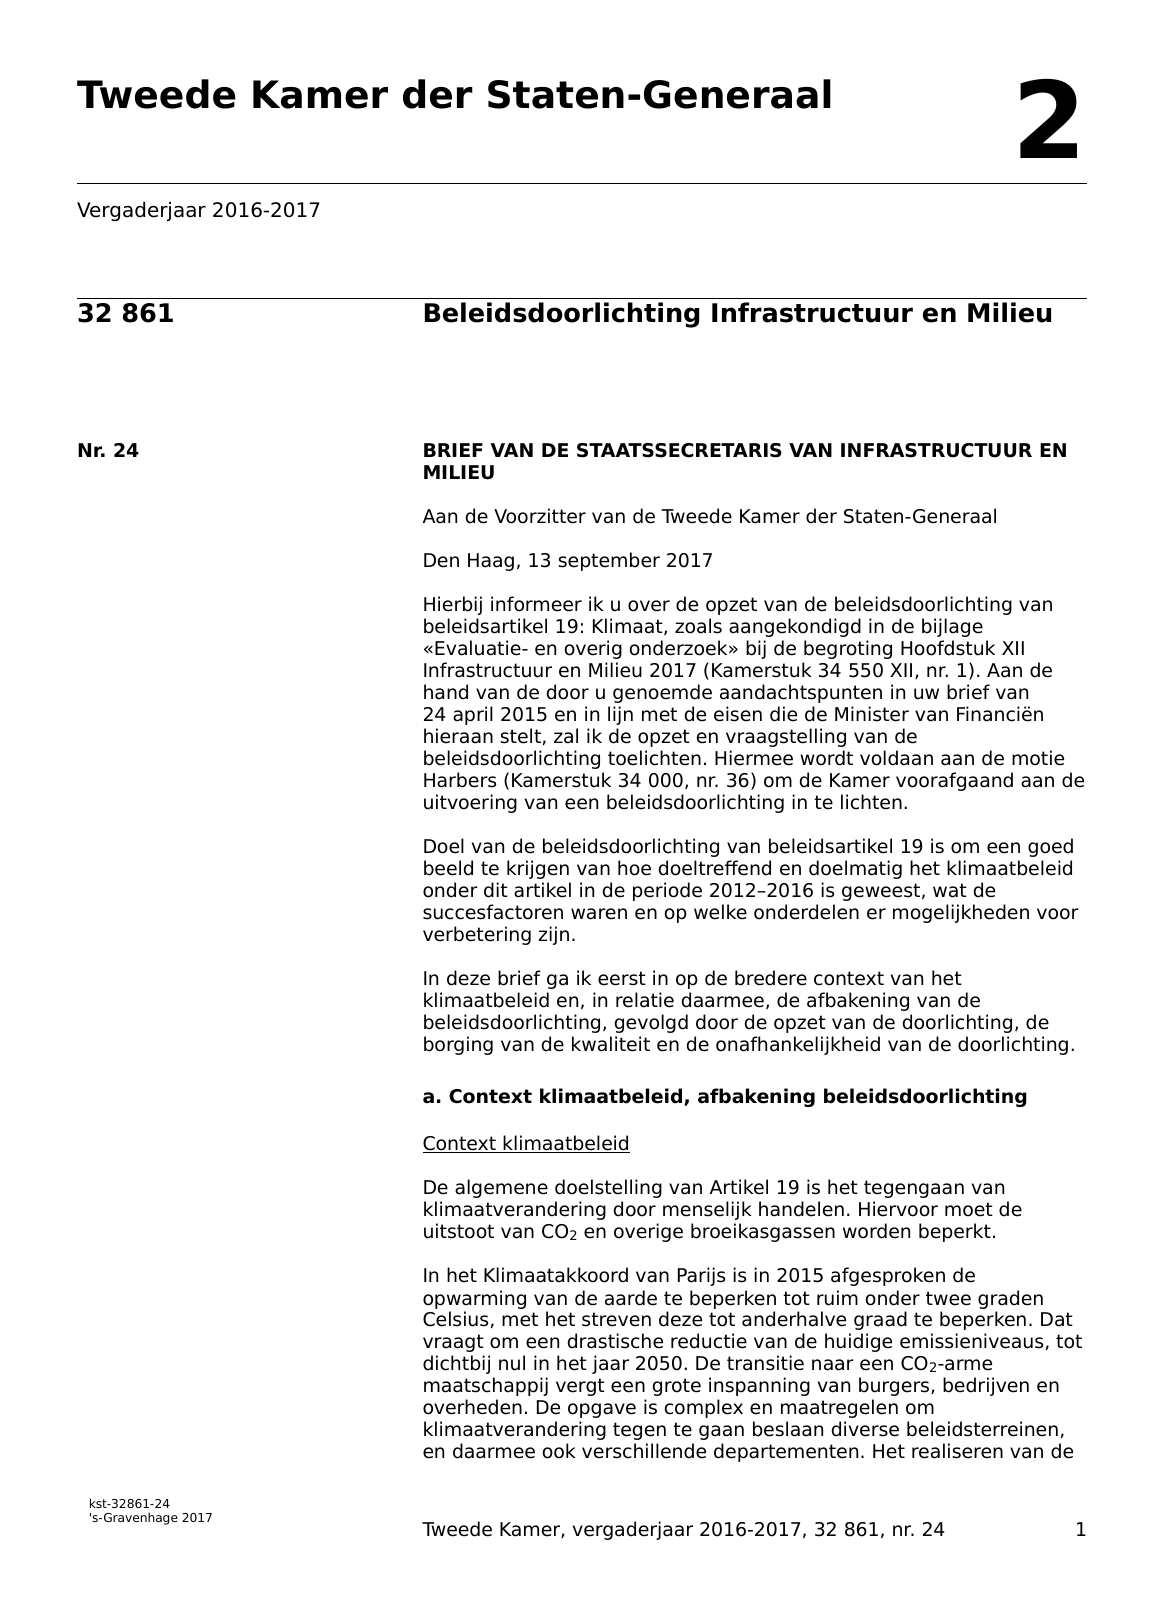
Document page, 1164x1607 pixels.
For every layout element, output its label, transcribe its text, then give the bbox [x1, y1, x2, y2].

text De algemene doelstelling van Artikel 19 is het tegengaan van klimaatverandering door menselijk handelen. Hiervoor moet de uitstoot van CO2 en overige broeikasgassen worden beperkt. [422, 1177, 1087, 1243]
text In het Klimaatakkoord van Parijs is in 2015 afgesproken de opwarming van de aarde te beperken tot ruim onder twee graden Celsius, met het streven deze tot anderhalve graad te beperken. Dat vraagt om een drastische reductie van de huidige emissieniveaus, tot dichtbij nul in het jaar 2050. De transitie naar een CO2-arme maatschappij vergt een grote inspanning van burgers, bedrijven en overheden. De opgave is complex en maatregelen om klimaatverandering tegen te gaan beslaan diverse beleidsterreinen, en daarmee ook verschillende departementen. Het realiseren van de [422, 1265, 1087, 1463]
text Den Haag, 13 september 2017 [422, 550, 1087, 572]
subtitle a. Context klimaatbeleid, afbakening beleidsdoorlichting [422, 1086, 1087, 1108]
table_cell Vergaderjaar 2016-2017 [77, 184, 1087, 298]
text Aan de Voorzitter van de Tweede Kamer der Staten-Generaal [422, 506, 1087, 528]
text kst-32861-24 [88, 1497, 323, 1511]
subtitle Context klimaatbeleid [422, 1133, 1087, 1155]
text 's-Gravenhage 2017 [88, 1511, 323, 1525]
text Hierbij informeer ik u over de opzet van de beleidsdoorlichting van beleidsartikel 19: Klimaat, zoals aangekondigd in de bijlage «Evaluatie- en overig onderzoek» bij de begroting Hoofdstuk XII Infrastructuur en Milieu 2017 (Kamerstuk 34 550 XII, nr. 1). Aan de hand van de door u genoemde aandachtspunten in uw brief van 24 april 2015 en in lijn met de eisen die de Minister van Financiën hieraan stelt, zal ik de opzet en vraagstelling van de beleidsdoorlichting toelichten. Hiermee wordt voldaan aan de motie Harbers (Kamerstuk 34 000, nr. 36) om de Kamer voorafgaand aan de uitvoering van een beleidsdoorlichting in te lichten. [422, 594, 1087, 814]
subtitle 32 861 Beleidsdoorlichting Infrastructuur en Milieu [77, 299, 1087, 329]
subtitle Nr. 24 BRIEF VAN DE STAATSSECRETARIS VAN INFRASTRUCTUUR EN MILIEU [77, 440, 1087, 484]
text Doel van de beleidsdoorlichting van beleidsartikel 19 is om een goed beeld te krijgen van hoe doeltreffend en doelmatig het klimaatbeleid onder dit artikel in de periode 2012–2016 is geweest, wat de succesfactoren waren en op welke onderdelen er mogelijkheden voor verbetering zijn. [422, 836, 1087, 946]
text In deze brief ga ik eerst in op de bredere context van het klimaatbeleid en, in relatie daarmee, de afbakening van de beleidsdoorlichting, gevolgd door de opzet van de doorlichting, de borging van de kwaliteit en de onafhankelijkheid van de doorlichting. [422, 968, 1087, 1056]
table_header Tweede Kamer der Staten-Generaal [77, 59, 886, 183]
table_header 2 [886, 59, 1087, 183]
